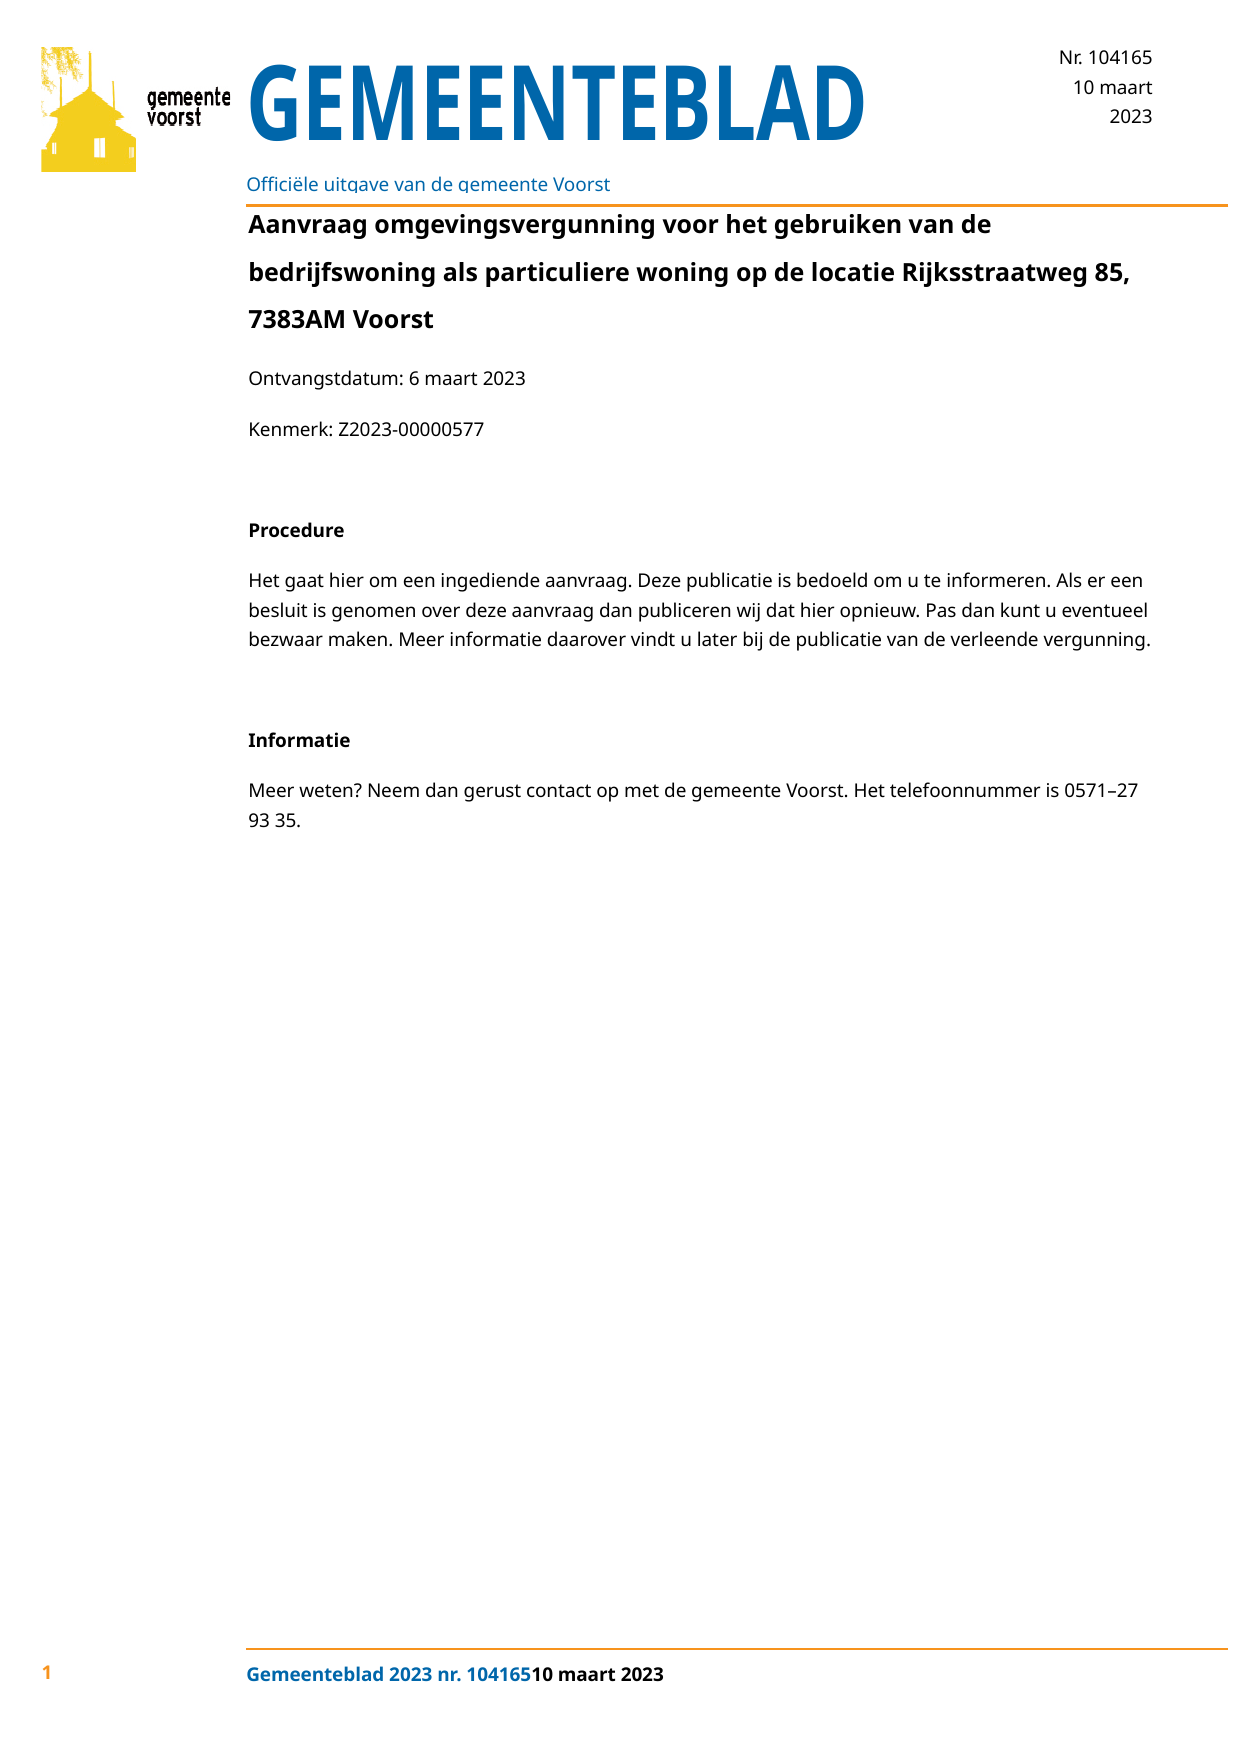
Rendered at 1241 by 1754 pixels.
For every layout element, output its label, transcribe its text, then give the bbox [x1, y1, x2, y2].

text Aanvraag omgevingsvergunning voor het gebruiken van de bedrijfswoning als particuliere woning op de locatie Rijksstraatweg 85, 7383AM Voorst [248, 207, 1152, 336]
text Procedure [248, 517, 1152, 542]
text Ontvangstdatum: 6 maart 2023 [248, 366, 1152, 391]
text Meer weten? Neem dan gerust contact op met de gemeente Voorst. Het telefoonnummer is 0571–27 93 35. [248, 778, 1152, 833]
text Het gaat hier om een ingediende aanvraag. Deze publicatie is bedoeld om u te informeren. Als er een besluit is genomen over deze aanvraag dan publiceren wij dat hier opnieuw. Pas dan kunt u eventueel bezwaar maken. Meer informatie daarover vindt u later bij de publicatie van de verleende vergunning. [248, 567, 1152, 652]
picture [41, 47, 231, 172]
text Kenmerk: Z2023-00000577 [248, 416, 1152, 442]
text Informatie [248, 727, 1152, 753]
